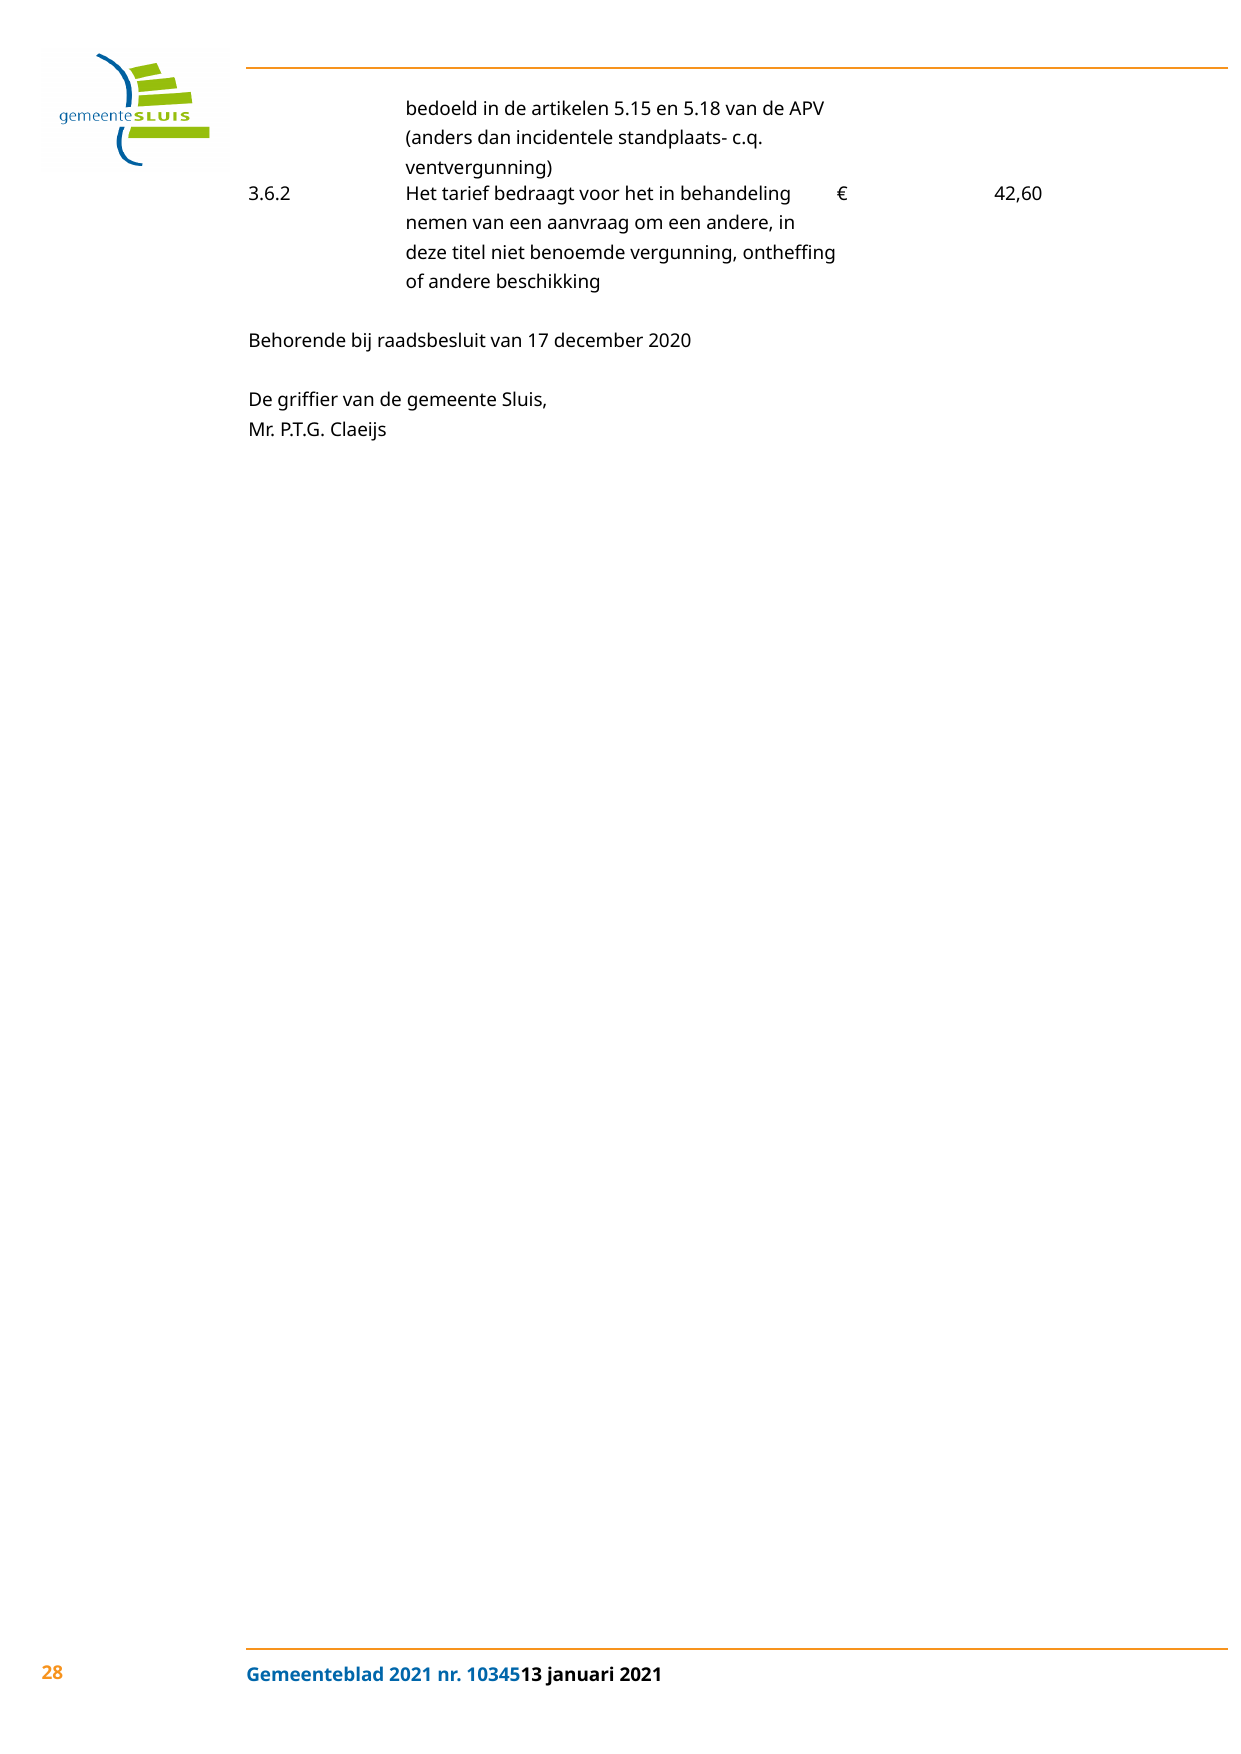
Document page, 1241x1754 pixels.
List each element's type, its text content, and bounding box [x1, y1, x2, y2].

table_cell € [837, 180, 994, 294]
text Mr. P.T.G. Claeijs [248, 416, 1152, 441]
table_cell 42,60 [994, 180, 1152, 294]
table_cell [994, 95, 1152, 180]
text Behorende bij raadsbesluit van 17 december 2020 [248, 327, 1152, 353]
table_cell 3.6.2 [248, 180, 405, 294]
text De griffier van de gemeente Sluis, [248, 386, 1152, 412]
table_cell [248, 95, 405, 180]
table_cell bedoeld in de artikelen 5.15 en 5.18 van de APV (anders dan incidentele standplaats- c.q. ventvergunning) [405, 95, 837, 180]
table_cell Het tarief bedraagt voor het in behandeling nemen van een aanvraag om een andere, in deze titel niet benoemde vergunning, ontheffing of andere beschikking [405, 180, 837, 294]
table_cell [837, 95, 994, 180]
picture [41, 47, 231, 172]
